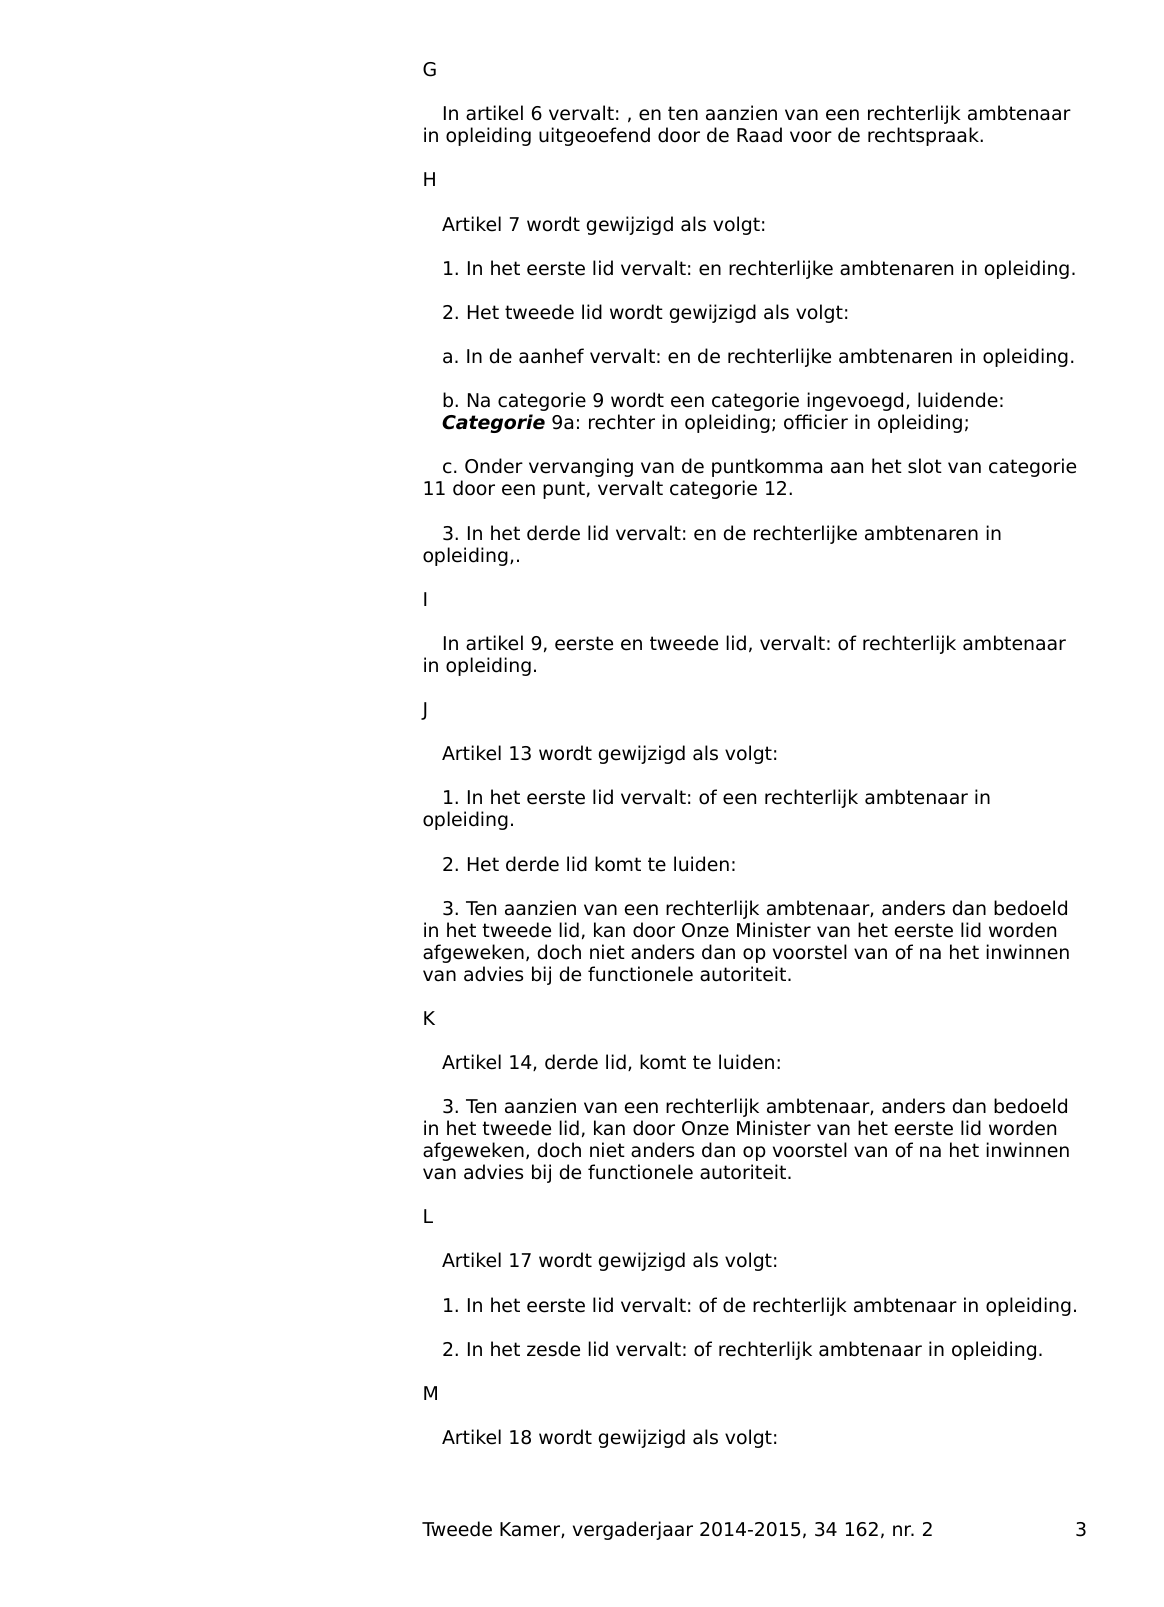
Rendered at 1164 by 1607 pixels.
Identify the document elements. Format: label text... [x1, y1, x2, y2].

text 3. Ten aanzien van een rechterlijk ambtenaar, anders dan bedoeld in het tweede lid, kan door Onze Minister van het eerste lid worden afgeweken, doch niet anders dan op voorstel van of na het inwinnen van advies bij de functionele autoriteit. [422, 898, 1087, 986]
text 2. In het zesde lid vervalt: of rechterlijk ambtenaar in opleiding. [422, 1339, 1087, 1361]
text L [422, 1206, 1087, 1228]
text Categorie 9a: rechter in opleiding; officier in opleiding; [422, 412, 1087, 434]
text H [422, 169, 1087, 191]
text Artikel 14, derde lid, komt te luiden: [422, 1052, 1087, 1074]
text In artikel 6 vervalt: , en ten aanzien van een rechterlijk ambtenaar in opleiding uitgeoefend door de Raad voor de rechtspraak. [422, 103, 1087, 147]
text K [422, 1008, 1087, 1030]
text 3. In het derde lid vervalt: en de rechterlijke ambtenaren in opleiding,. [422, 522, 1087, 566]
text 3. Ten aanzien van een rechterlijk ambtenaar, anders dan bedoeld in het tweede lid, kan door Onze Minister van het eerste lid worden afgeweken, doch niet anders dan op voorstel van of na het inwinnen van advies bij de functionele autoriteit. [422, 1096, 1087, 1184]
text 1. In het eerste lid vervalt: of een rechterlijk ambtenaar in opleiding. [422, 787, 1087, 831]
text Artikel 17 wordt gewijzigd als volgt: [422, 1250, 1087, 1272]
text I [422, 589, 1087, 611]
text 2. Het tweede lid wordt gewijzigd als volgt: [422, 302, 1087, 324]
text Artikel 13 wordt gewijzigd als volgt: [422, 743, 1087, 765]
text a. In de aanhef vervalt: en de rechterlijke ambtenaren in opleiding. [422, 346, 1087, 368]
text M [422, 1383, 1087, 1405]
text G [422, 59, 1087, 81]
text 2. Het derde lid komt te luiden: [422, 853, 1087, 875]
text 1. In het eerste lid vervalt: en rechterlijke ambtenaren in opleiding. [422, 258, 1087, 280]
text Artikel 18 wordt gewijzigd als volgt: [422, 1427, 1087, 1449]
text Artikel 7 wordt gewijzigd als volgt: [422, 213, 1087, 236]
text 1. In het eerste lid vervalt: of de rechterlijk ambtenaar in opleiding. [422, 1294, 1087, 1316]
text J [422, 699, 1087, 721]
text b. Na categorie 9 wordt een categorie ingevoegd, luidende: [422, 390, 1087, 412]
text In artikel 9, eerste en tweede lid, vervalt: of rechterlijk ambtenaar in opleiding. [422, 633, 1087, 677]
text c. Onder vervanging van de puntkomma aan het slot van categorie 11 door een punt, vervalt categorie 12. [422, 456, 1087, 500]
